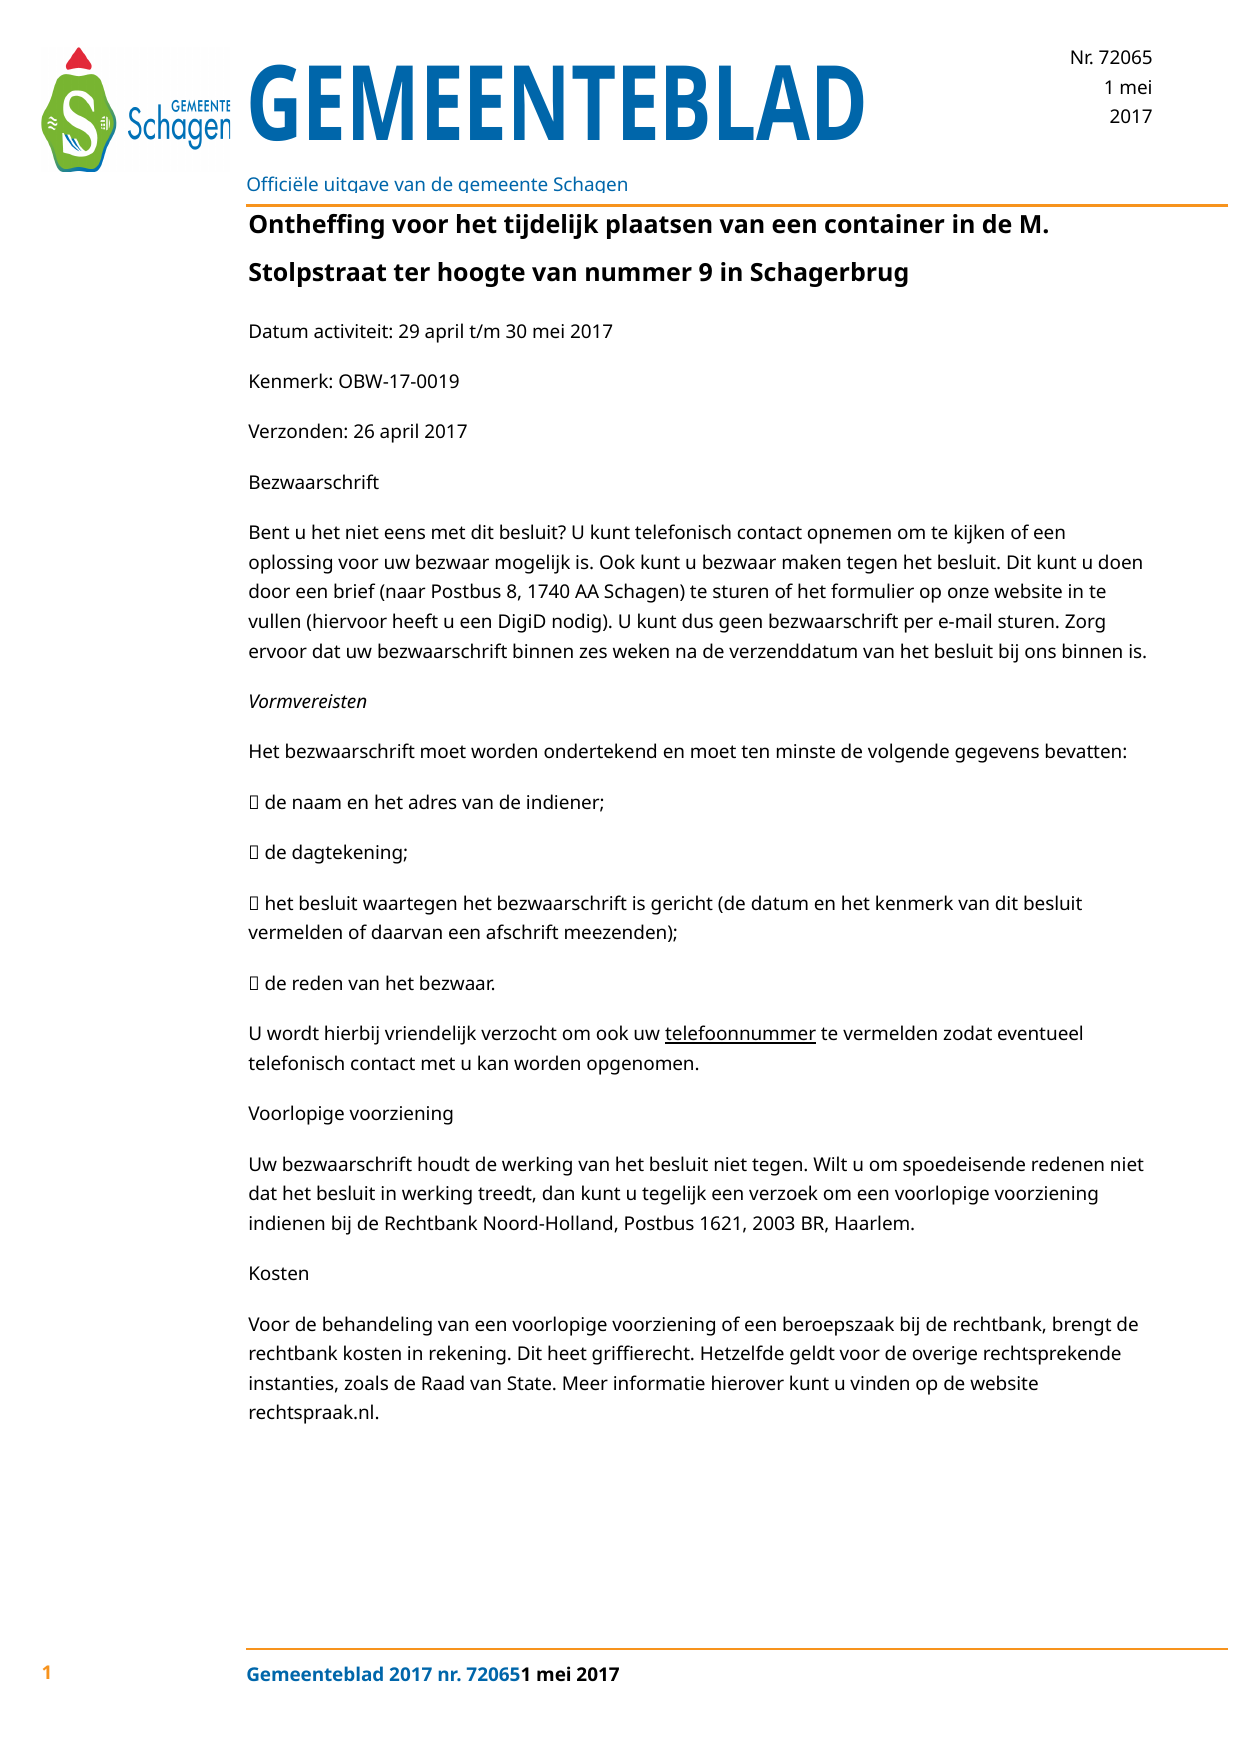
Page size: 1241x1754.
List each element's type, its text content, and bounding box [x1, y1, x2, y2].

text Bezwaarschrift [248, 469, 1152, 495]
text  het besluit waartegen het bezwaarschrift is gericht (de datum en het kenmerk van dit besluit vermelden of daarvan een afschrift meezenden); [248, 890, 1152, 945]
text Bent u het niet eens met dit besluit? U kunt telefonisch contact opnemen om te kijken of een oplossing voor uw bezwaar mogelijk is. Ook kunt u bezwaar maken tegen het besluit. Dit kunt u doen door een brief (naar Postbus 8, 1740 AA Schagen) te sturen of het formulier op onze website in te vullen (hiervoor heeft u een DigiD nodig). U kunt dus geen bezwaarschrift per e-mail sturen. Zorg ervoor dat uw bezwaarschrift binnen zes weken na de verzenddatum van het besluit bij ons binnen is. [248, 519, 1152, 664]
text Uw bezwaarschrift houdt de werking van het besluit niet tegen. Wilt u om spoedeisende redenen niet dat het besluit in werking treedt, dan kunt u tegelijk een verzoek om een voorlopige voorziening indienen bij de Rechtbank Noord-Holland, Postbus 1621, 2003 BR, Haarlem. [248, 1151, 1152, 1236]
text U wordt hierbij vriendelijk verzocht om ook uw telefoonnummer te vermelden zodat eventueel telefonisch contact met u kan worden opgenomen. [248, 1020, 1152, 1076]
text Datum activiteit: 29 april t/m 30 mei 2017 [248, 318, 1152, 344]
text Verzonden: 26 april 2017 [248, 419, 1152, 444]
text Het bezwaarschrift moet worden ondertekend en moet ten minste de volgende gegevens bevatten: [248, 739, 1152, 764]
text Kenmerk: OBW-17-0019 [248, 368, 1152, 394]
text Ontheffing voor het tijdelijk plaatsen van een container in de M. Stolpstraat ter hoogte van nummer 9 in Schagerbrug [248, 207, 1152, 288]
text Vormvereisten [248, 688, 1152, 714]
text  de naam en het adres van de indiener; [248, 789, 1152, 815]
text  de dagtekening; [248, 839, 1152, 865]
text Kosten [248, 1260, 1152, 1286]
picture [41, 47, 231, 172]
text Voor de behandeling van een voorlopige voorziening of een beroepszaak bij de rechtbank, brengt de rechtbank kosten in rekening. Dit heet griffierecht. Hetzelfde geldt voor de overige rechtsprekende instanties, zoals de Raad van State. Meer informatie hierover kunt u vinden op de website rechtspraak.nl. [248, 1311, 1152, 1425]
text  de reden van het bezwaar. [248, 970, 1152, 996]
text Voorlopige voorziening [248, 1100, 1152, 1126]
